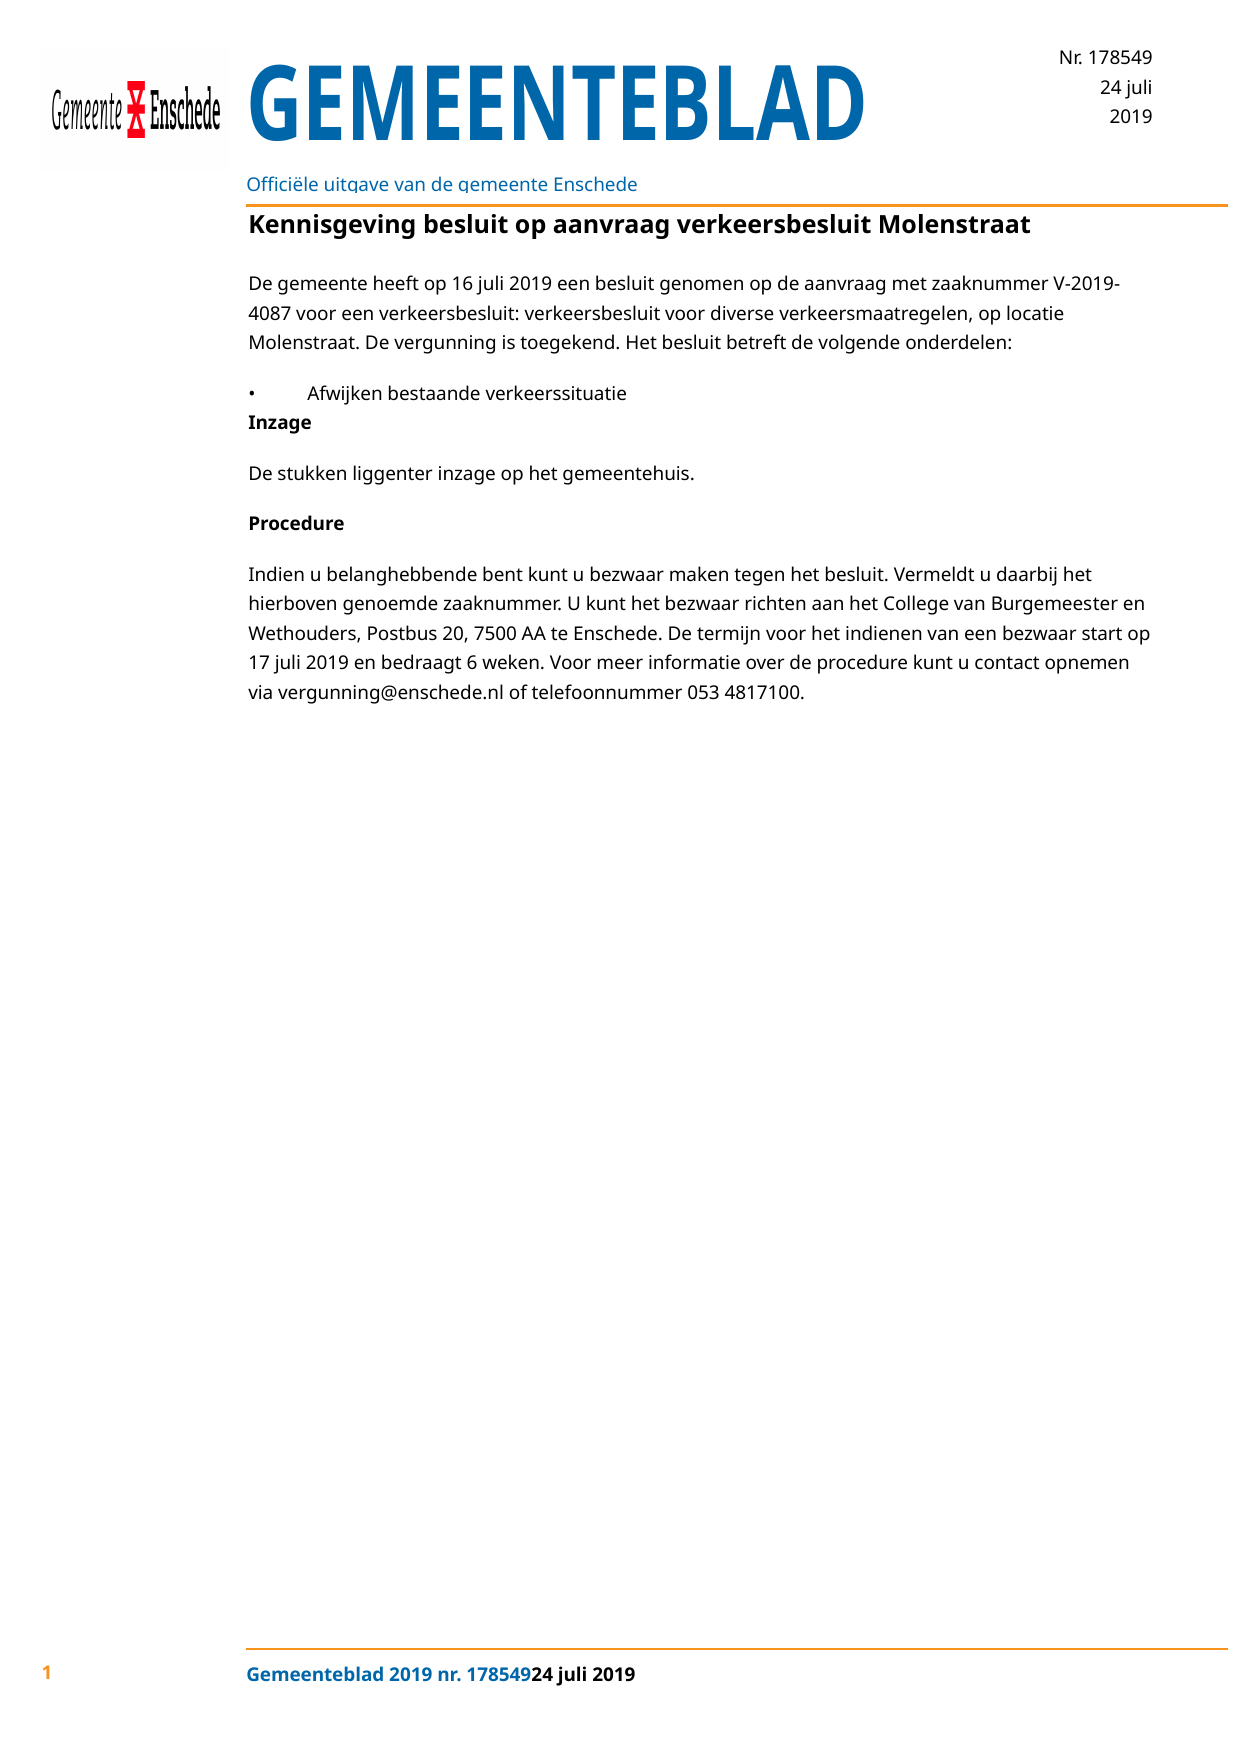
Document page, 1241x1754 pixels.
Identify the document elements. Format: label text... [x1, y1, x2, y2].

list Afwijken bestaande verkeerssituatie [248, 380, 1152, 406]
text Inzage [248, 409, 1152, 435]
picture [41, 47, 231, 172]
text De gemeente heeft op 16 juli 2019 een besluit genomen op de aanvraag met zaaknummer V-2019-4087 voor een verkeersbesluit: verkeersbesluit voor diverse verkeersmaatregelen, op locatie Molenstraat. De vergunning is toegekend. Het besluit betreft de volgende onderdelen: [248, 270, 1152, 355]
text Kennisgeving besluit op aanvraag verkeersbesluit Molenstraat [248, 207, 1152, 241]
text Indien u belanghebbende bent kunt u bezwaar maken tegen het besluit. Vermeldt u daarbij het hierboven genoemde zaaknummer. U kunt het bezwaar richten aan het College van Burgemees­ter en Wethouders, Postbus 20, 7500 AA te Enschede. De termijn voor het indienen van een bezwaar start op 17 juli 2019 en bedraagt 6 weken. Voor meer informatie over de procedure kunt u contact opnemen via vergunning@enschede.nl of telefoonnummer 053 4817100. [248, 561, 1152, 705]
text Procedure [248, 510, 1152, 536]
text De stukken liggenter inzage op het gemeentehuis. [248, 460, 1152, 486]
